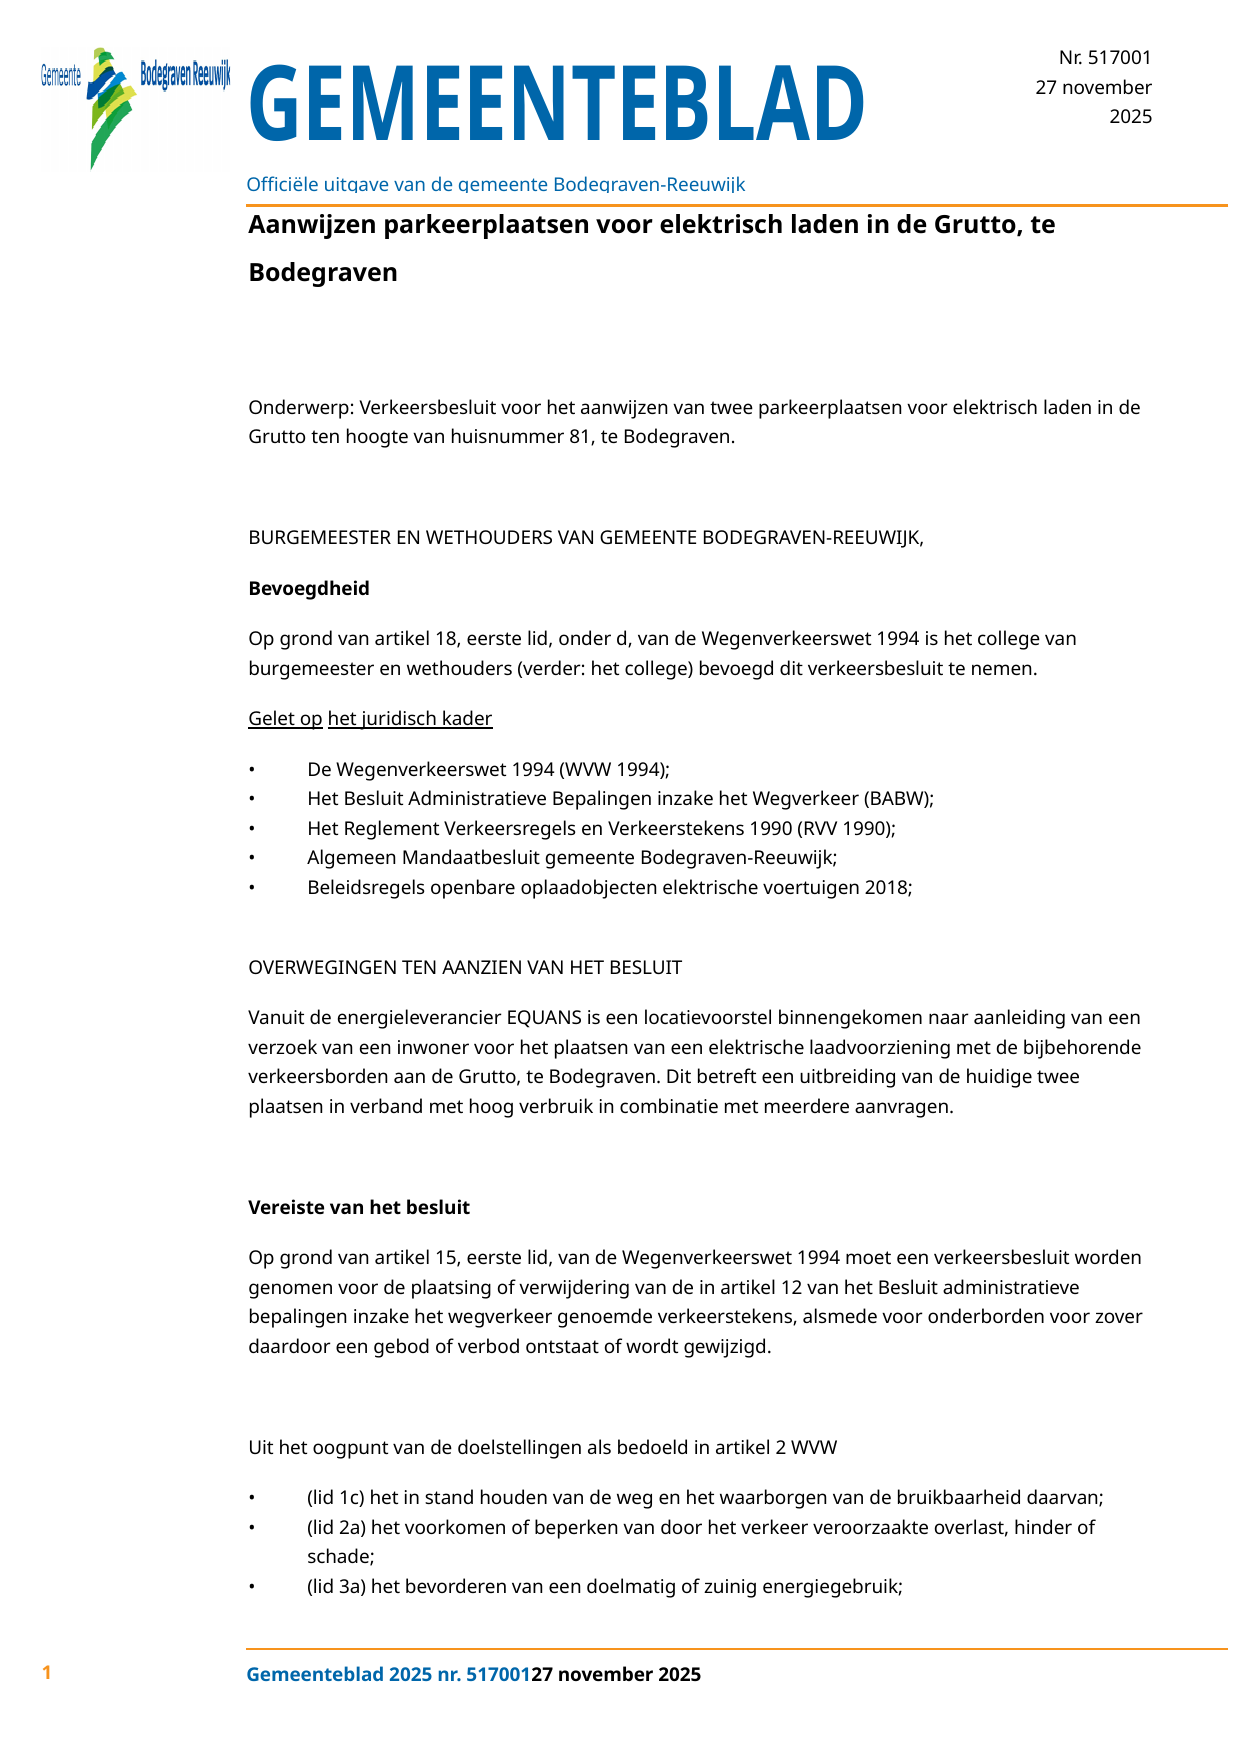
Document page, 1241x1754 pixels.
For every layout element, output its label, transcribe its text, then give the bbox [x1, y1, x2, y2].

text Op grond van artikel 15, eerste lid, van de Wegenverkeerswet 1994 moet een verkeersbesluit worden genomen voor de plaatsing of verwijdering van de in artikel 12 van het Besluit administratieve bepalingen inzake het wegverkeer genoemde verkeerstekens, alsmede voor onderborden voor zover daardoor een gebod of verbod ontstaat of wordt gewijzigd. [248, 1244, 1152, 1359]
list (lid 2a) het voorkomen of beperken van door het verkeer veroorzaakte overlast, hinder of schade; [248, 1514, 1152, 1569]
text BURGEMEESTER EN WETHOUDERS VAN GEMEENTE BODEGRAVEN-REEUWIJK, [248, 524, 1152, 550]
text Vereiste van het besluit [248, 1194, 1152, 1220]
text Uit het oogpunt van de doelstellingen als bedoeld in artikel 2 WVW [248, 1434, 1152, 1460]
text Vanuit de energieleverancier EQUANS is een locatievoorstel binnengekomen naar aanleiding van een verzoek van een inwoner voor het plaatsen van een elektrische laadvoorziening met de bijbehorende verkeersborden aan de Grutto, te Bodegraven. Dit betreft een uitbreiding van de huidige twee plaatsen in verband met hoog verbruik in combinatie met meerdere aanvragen. [248, 1004, 1152, 1119]
list Het Besluit Administratieve Bepalingen inzake het Wegverkeer (BABW); [248, 785, 1152, 811]
list De Wegenverkeerswet 1994 (WVW 1994); [248, 756, 1152, 781]
text Gelet op het juridisch kader [248, 705, 1152, 731]
list Algemeen Mandaatbesluit gemeente Bodegraven-Reeuwijk; [248, 844, 1152, 870]
text Op grond van artikel 18, eerste lid, onder d, van de Wegenverkeerswet 1994 is het college van burgemeester en wethouders (verder: het college) bevoegd dit verkeersbesluit te nemen. [248, 625, 1152, 681]
text OVERWEGINGEN TEN AANZIEN VAN HET BESLUIT [248, 954, 1152, 980]
picture [41, 47, 231, 172]
text Aanwijzen parkeerplaatsen voor elektrisch laden in de Grutto, te Bodegraven [248, 207, 1152, 288]
list (lid 3a) het bevorderen van een doelmatig of zuinig energiegebruik; [248, 1573, 1152, 1599]
list Beleidsregels openbare oplaadobjecten elektrische voertuigen 2018; [248, 874, 1152, 900]
text Bevoegdheid [248, 575, 1152, 601]
list (lid 1c) het in stand houden van de weg en het waarborgen van de bruikbaarheid daarvan; [248, 1484, 1152, 1510]
text Onderwerp: Verkeersbesluit voor het aanwijzen van twee parkeerplaatsen voor elektrisch laden in de Grutto ten hoogte van huisnummer 81, te Bodegraven. [248, 394, 1152, 449]
list Het Reglement Verkeersregels en Verkeerstekens 1990 (RVV 1990); [248, 815, 1152, 841]
